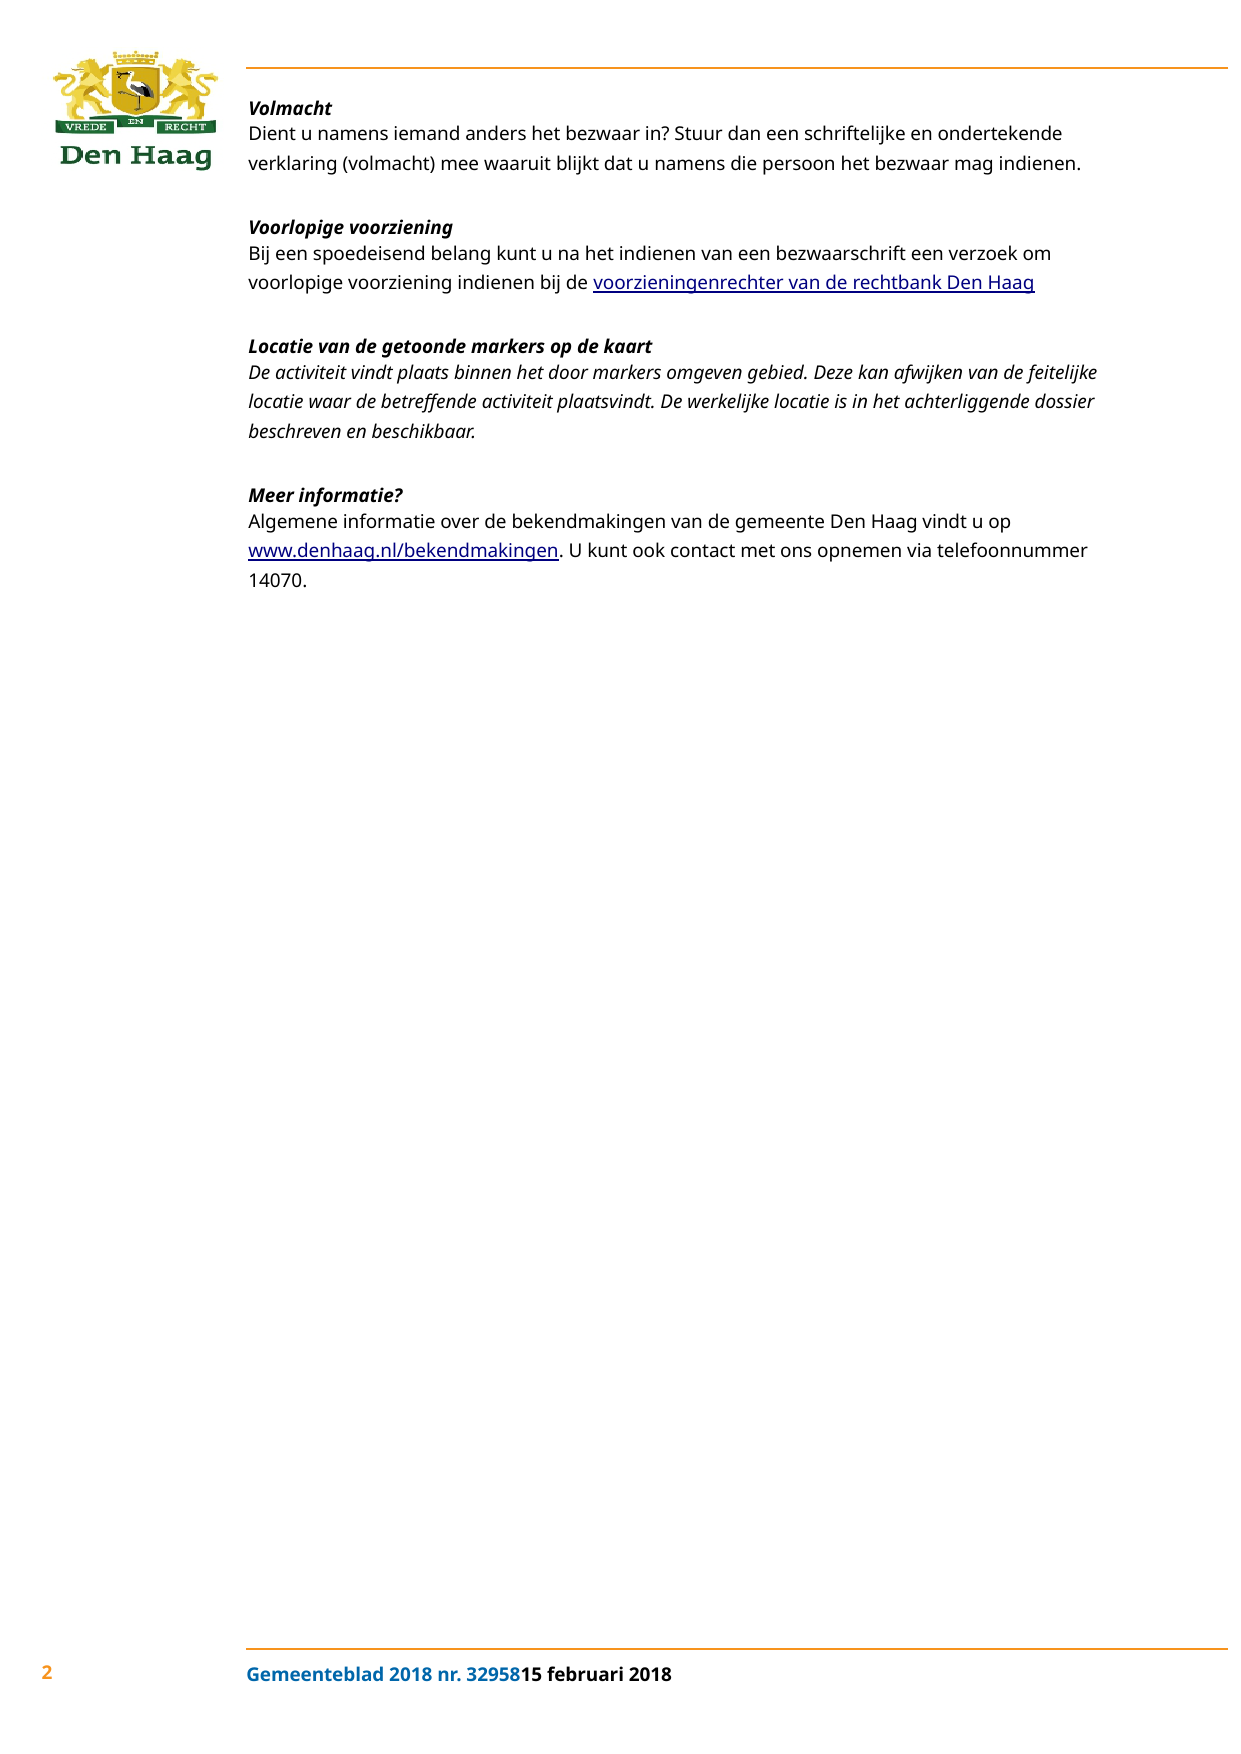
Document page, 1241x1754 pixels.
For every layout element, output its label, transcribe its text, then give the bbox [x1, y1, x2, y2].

text Meer informatie? [248, 482, 1152, 508]
text Bij een spoedeisend belang kunt u na het indienen van een bezwaarschrift een verzoek om voorlopige voorziening indienen bij de voorzieningenrechter van de rechtbank Den Haag [248, 240, 1152, 295]
text Volmacht [248, 95, 1152, 121]
picture [41, 47, 231, 172]
text Locatie van de getoonde markers op de kaart [248, 333, 1152, 359]
text De activiteit vindt plaats binnen het door markers omgeven gebied. Deze kan afwijken van de feitelijke locatie waar de betreffende activiteit plaatsvindt. De werkelijke locatie is in het achterliggende dossier beschreven en beschikbaar. [248, 359, 1152, 444]
text Dient u namens iemand anders het bezwaar in? Stuur dan een schriftelijke en ondertekende verklaring (volmacht) mee waaruit blijkt dat u namens die persoon het bezwaar mag indienen. [248, 121, 1152, 176]
text Algemene informatie over de bekendmakingen van de gemeente Den Haag vindt u op www.denhaag.nl/bekendmakingen. U kunt ook contact met ons opnemen via telefoonnummer 14070. [248, 508, 1152, 593]
text Voorlopige voorziening [248, 214, 1152, 240]
